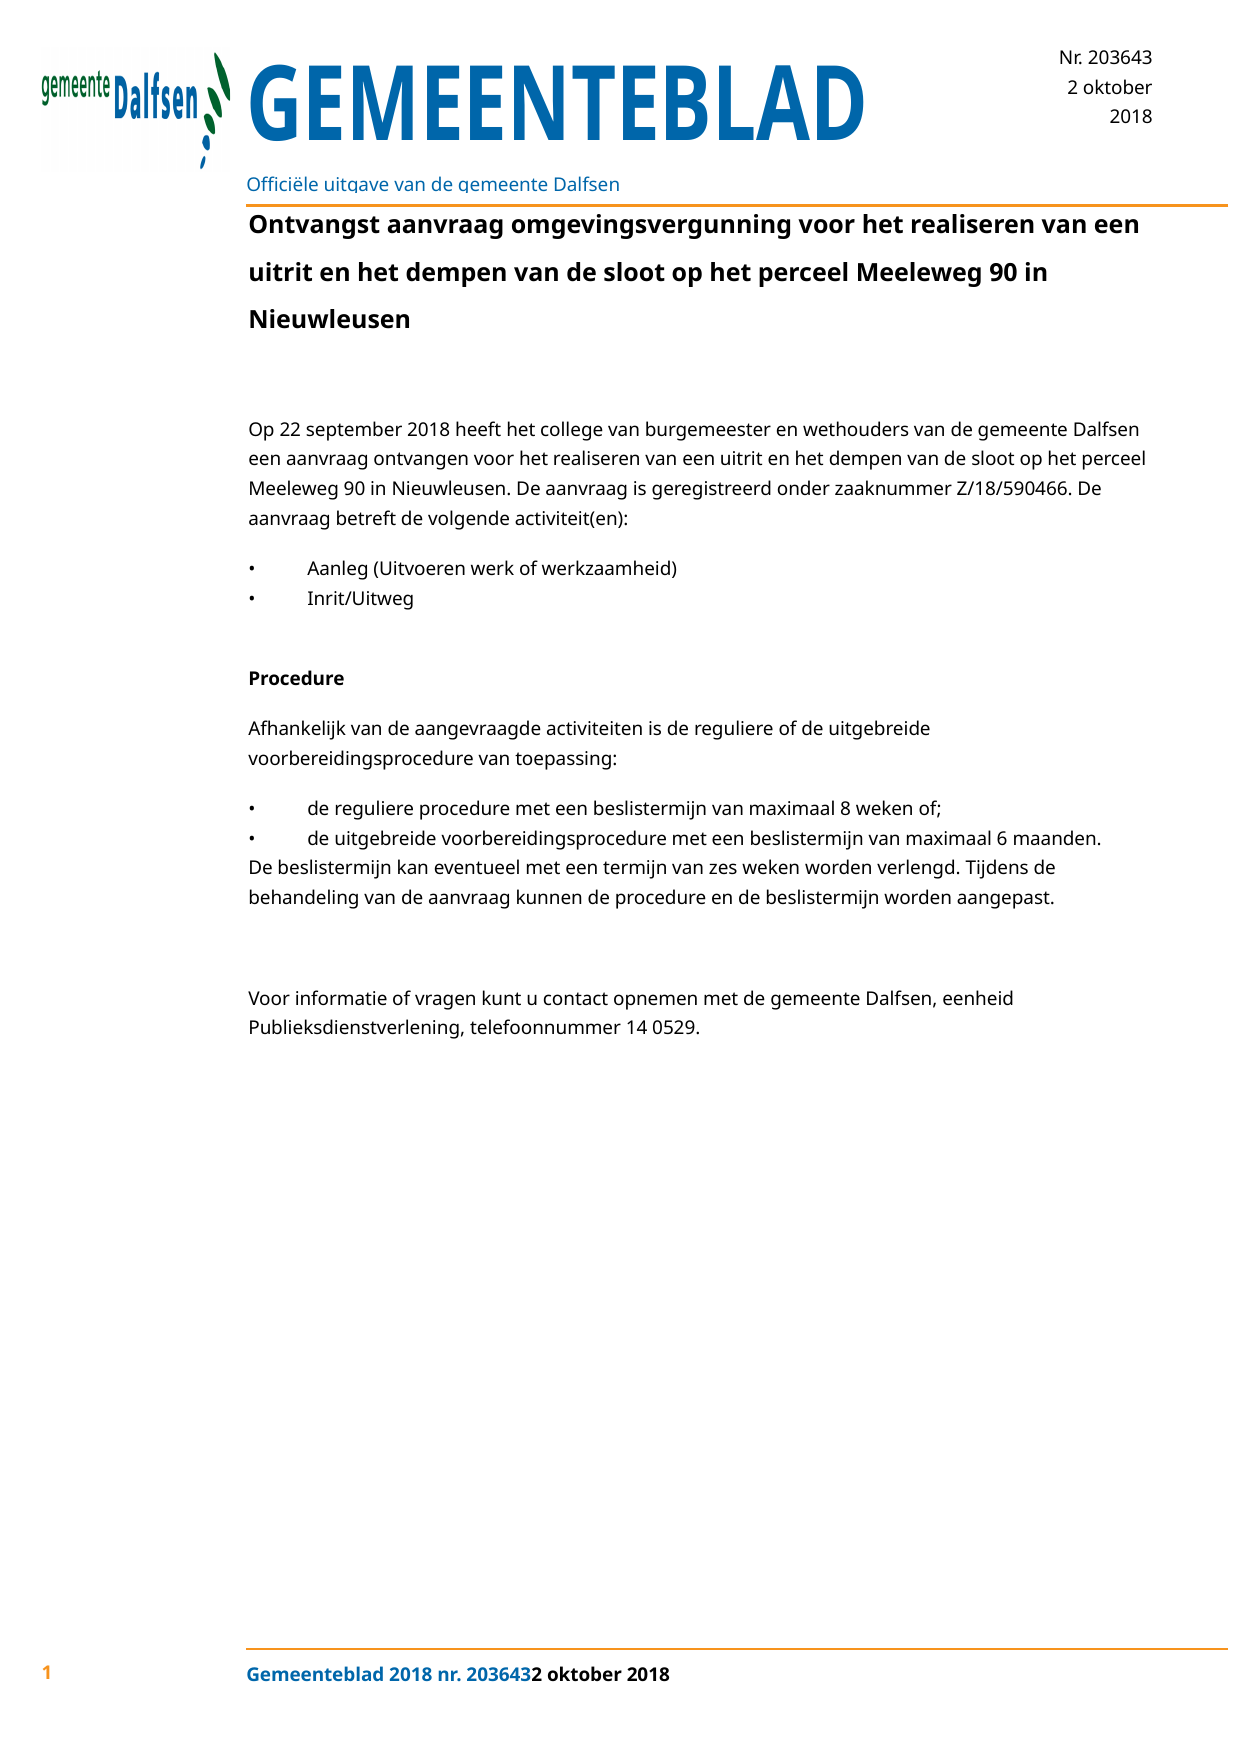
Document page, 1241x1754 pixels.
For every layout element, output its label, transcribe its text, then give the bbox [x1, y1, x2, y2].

list de uitgebreide voorbereidingsprocedure met een beslistermijn van maximaal 6 maanden. [248, 825, 1152, 850]
list Aanleg (Uitvoeren werk of werkzaamheid) [248, 555, 1152, 581]
text Afhankelijk van de aangevraagde activiteiten is de reguliere of de uitgebreide voorbereidingsprocedure van toepassing: [248, 715, 1152, 770]
picture [41, 47, 231, 172]
list Inrit/Uitweg [248, 585, 1152, 610]
text Procedure [248, 665, 1152, 690]
text Op 22 september 2018 heeft het college van burgemeester en wethouders van de gemeente Dalfsen een aanvraag ontvangen voor het realiseren van een uitrit en het dempen van de sloot op het perceel Meeleweg 90 in Nieuwleusen. De aanvraag is geregistreerd onder zaaknummer Z/18/590466. De aanvraag betreft de volgende activiteit(en): [248, 416, 1152, 530]
list de reguliere procedure met een beslistermijn van maximaal 8 weken of; [248, 795, 1152, 821]
text Voor informatie of vragen kunt u contact opnemen met de gemeente Dalfsen, eenheid Publieksdienstverlening, telefoonnummer 14 0529. [248, 985, 1152, 1040]
text Ontvangst aanvraag omgevingsvergunning voor het realiseren van een uitrit en het dempen van de sloot op het perceel Meeleweg 90 in Nieuwleusen [248, 207, 1152, 336]
text De beslistermijn kan eventueel met een termijn van zes weken worden verlengd. Tijdens de behandeling van de aanvraag kunnen de procedure en de beslistermijn worden aangepast. [248, 854, 1152, 909]
